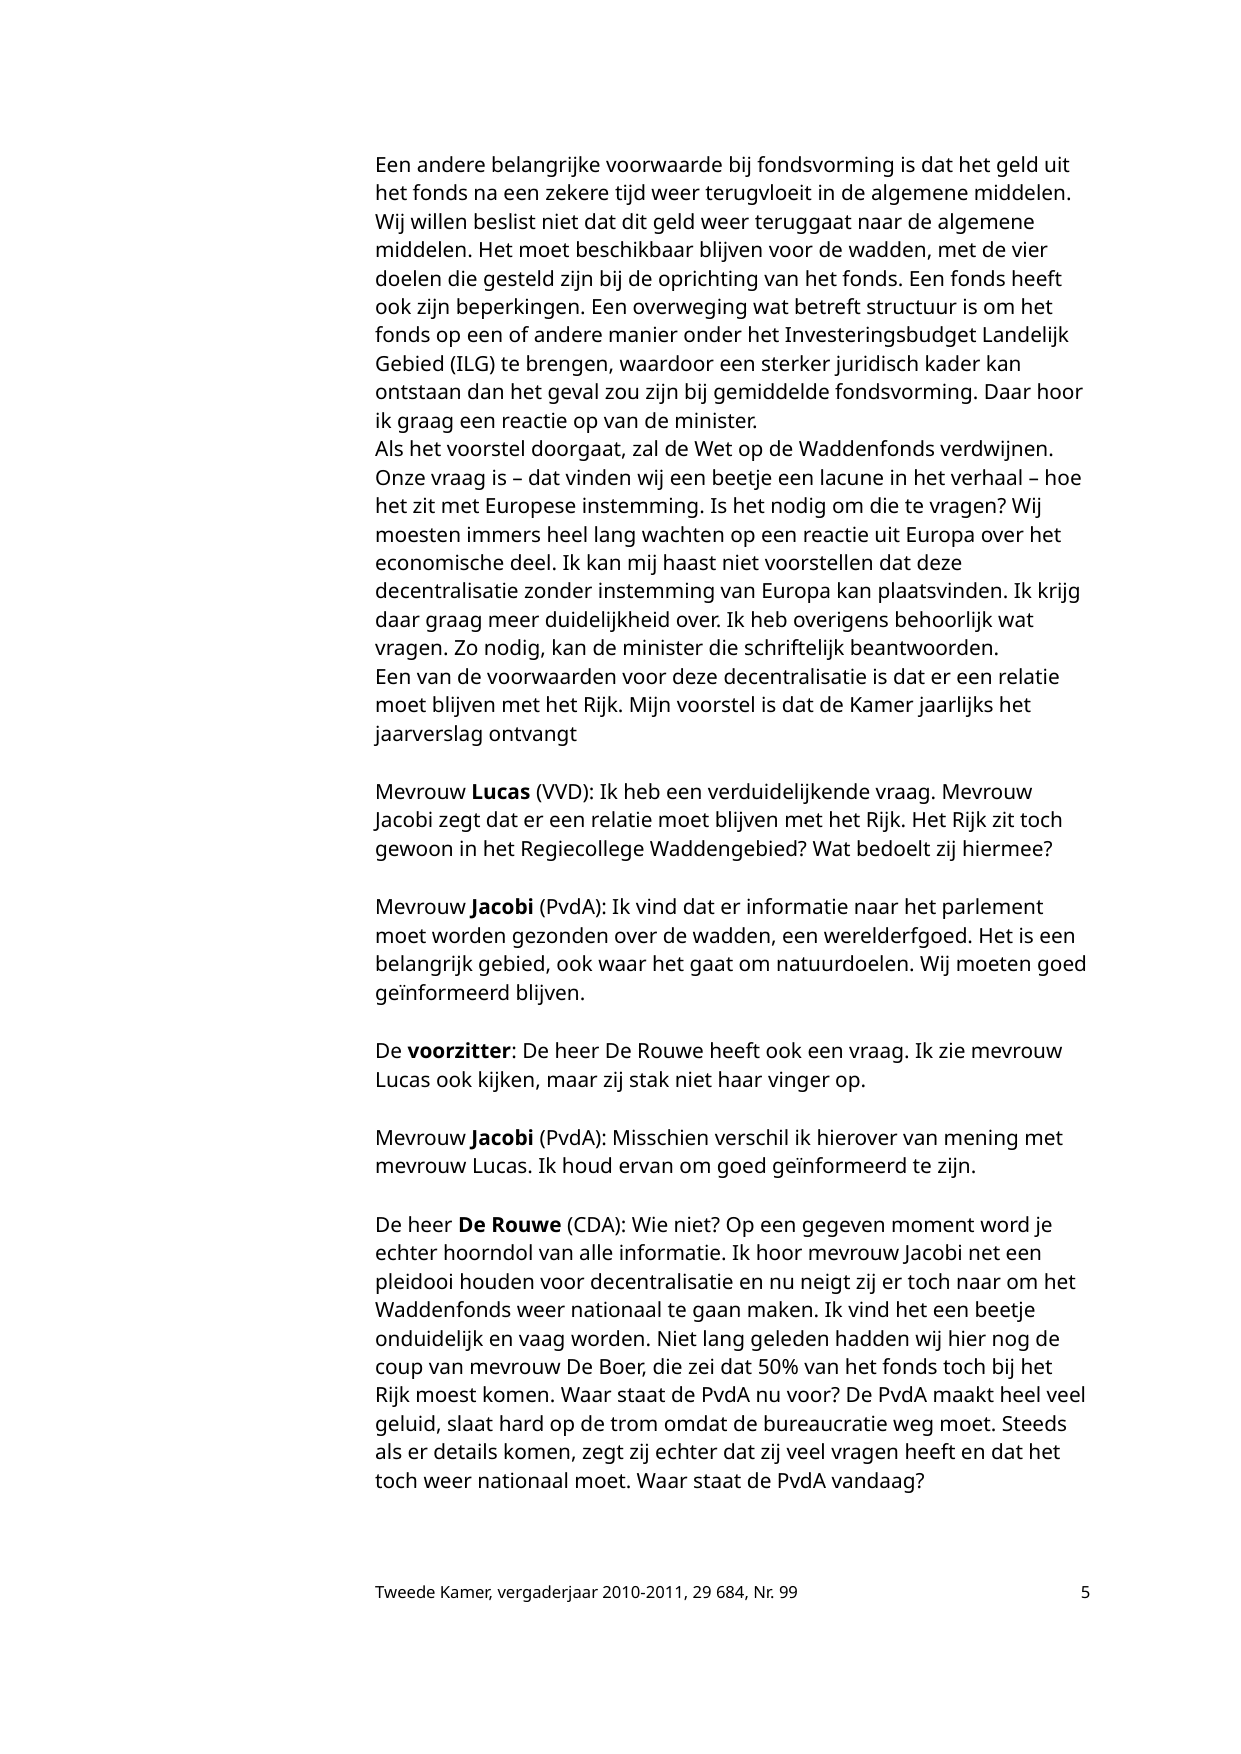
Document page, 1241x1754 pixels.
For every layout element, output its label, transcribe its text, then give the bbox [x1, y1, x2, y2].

text Mevrouw Jacobi (PvdA): Ik vind dat er informatie naar het parlement moet worden gezonden over de wadden, een werelderfgoed. Het is een belangrijk gebied, ook waar het gaat om natuurdoelen. Wij moeten goed geïnformeerd blijven. [375, 892, 1090, 1006]
text Een van de voorwaarden voor deze decentralisatie is dat er een relatie moet blijven met het Rijk. Mijn voorstel is dat de Kamer jaarlijks het jaarverslag ontvangt [375, 662, 1090, 747]
text De heer De Rouwe (CDA): Wie niet? Op een gegeven moment word je echter hoorndol van alle informatie. Ik hoor mevrouw Jacobi net een pleidooi houden voor decentralisatie en nu neigt zij er toch naar om het Waddenfonds weer nationaal te gaan maken. Ik vind het een beetje onduidelijk en vaag worden. Niet lang geleden hadden wij hier nog de coup van mevrouw De Boer, die zei dat 50% van het fonds toch bij het Rijk moest komen. Waar staat de PvdA nu voor? De PvdA maakt heel veel geluid, slaat hard op de trom omdat de bureaucratie weg moet. Steeds als er details komen, zegt zij echter dat zij veel vragen heeft en dat het toch weer nationaal moet. Waar staat de PvdA vandaag? [375, 1210, 1090, 1494]
text De voorzitter: De heer De Rouwe heeft ook een vraag. Ik zie mevrouw Lucas ook kijken, maar zij stak niet haar vinger op. [375, 1036, 1090, 1093]
text Mevrouw Lucas (VVD): Ik heb een verduidelijkende vraag. Mevrouw Jacobi zegt dat er een relatie moet blijven met het Rijk. Het Rijk zit toch gewoon in het Regiecollege Waddengebied? Wat bedoelt zij hiermee? [375, 777, 1090, 862]
text Een andere belangrijke voorwaarde bij fondsvorming is dat het geld uit het fonds na een zekere tijd weer terugvloeit in de algemene middelen. Wij willen beslist niet dat dit geld weer teruggaat naar de algemene middelen. Het moet beschikbaar blijven voor de wadden, met de vier doelen die gesteld zijn bij de oprichting van het fonds. Een fonds heeft ook zijn beperkingen. Een overweging wat betreft structuur is om het fonds op een of andere manier onder het Investeringsbudget Landelijk Gebied (ILG) te brengen, waardoor een sterker juridisch kader kan ontstaan dan het geval zou zijn bij gemiddelde fondsvorming. Daar hoor ik graag een reactie op van de minister. [375, 150, 1090, 434]
text Als het voorstel doorgaat, zal de Wet op de Waddenfonds verdwijnen. Onze vraag is – dat vinden wij een beetje een lacune in het verhaal – hoe het zit met Europese instemming. Is het nodig om die te vragen? Wij moesten immers heel lang wachten op een reactie uit Europa over het economische deel. Ik kan mij haast niet voorstellen dat deze decentralisatie zonder instemming van Europa kan plaatsvinden. Ik krijg daar graag meer duidelijkheid over. Ik heb overigens behoorlijk wat vragen. Zo nodig, kan de minister die schriftelijk beantwoorden. [375, 434, 1090, 662]
text Mevrouw Jacobi (PvdA): Misschien verschil ik hierover van mening met mevrouw Lucas. Ik houd ervan om goed geïnformeerd te zijn. [375, 1123, 1090, 1180]
